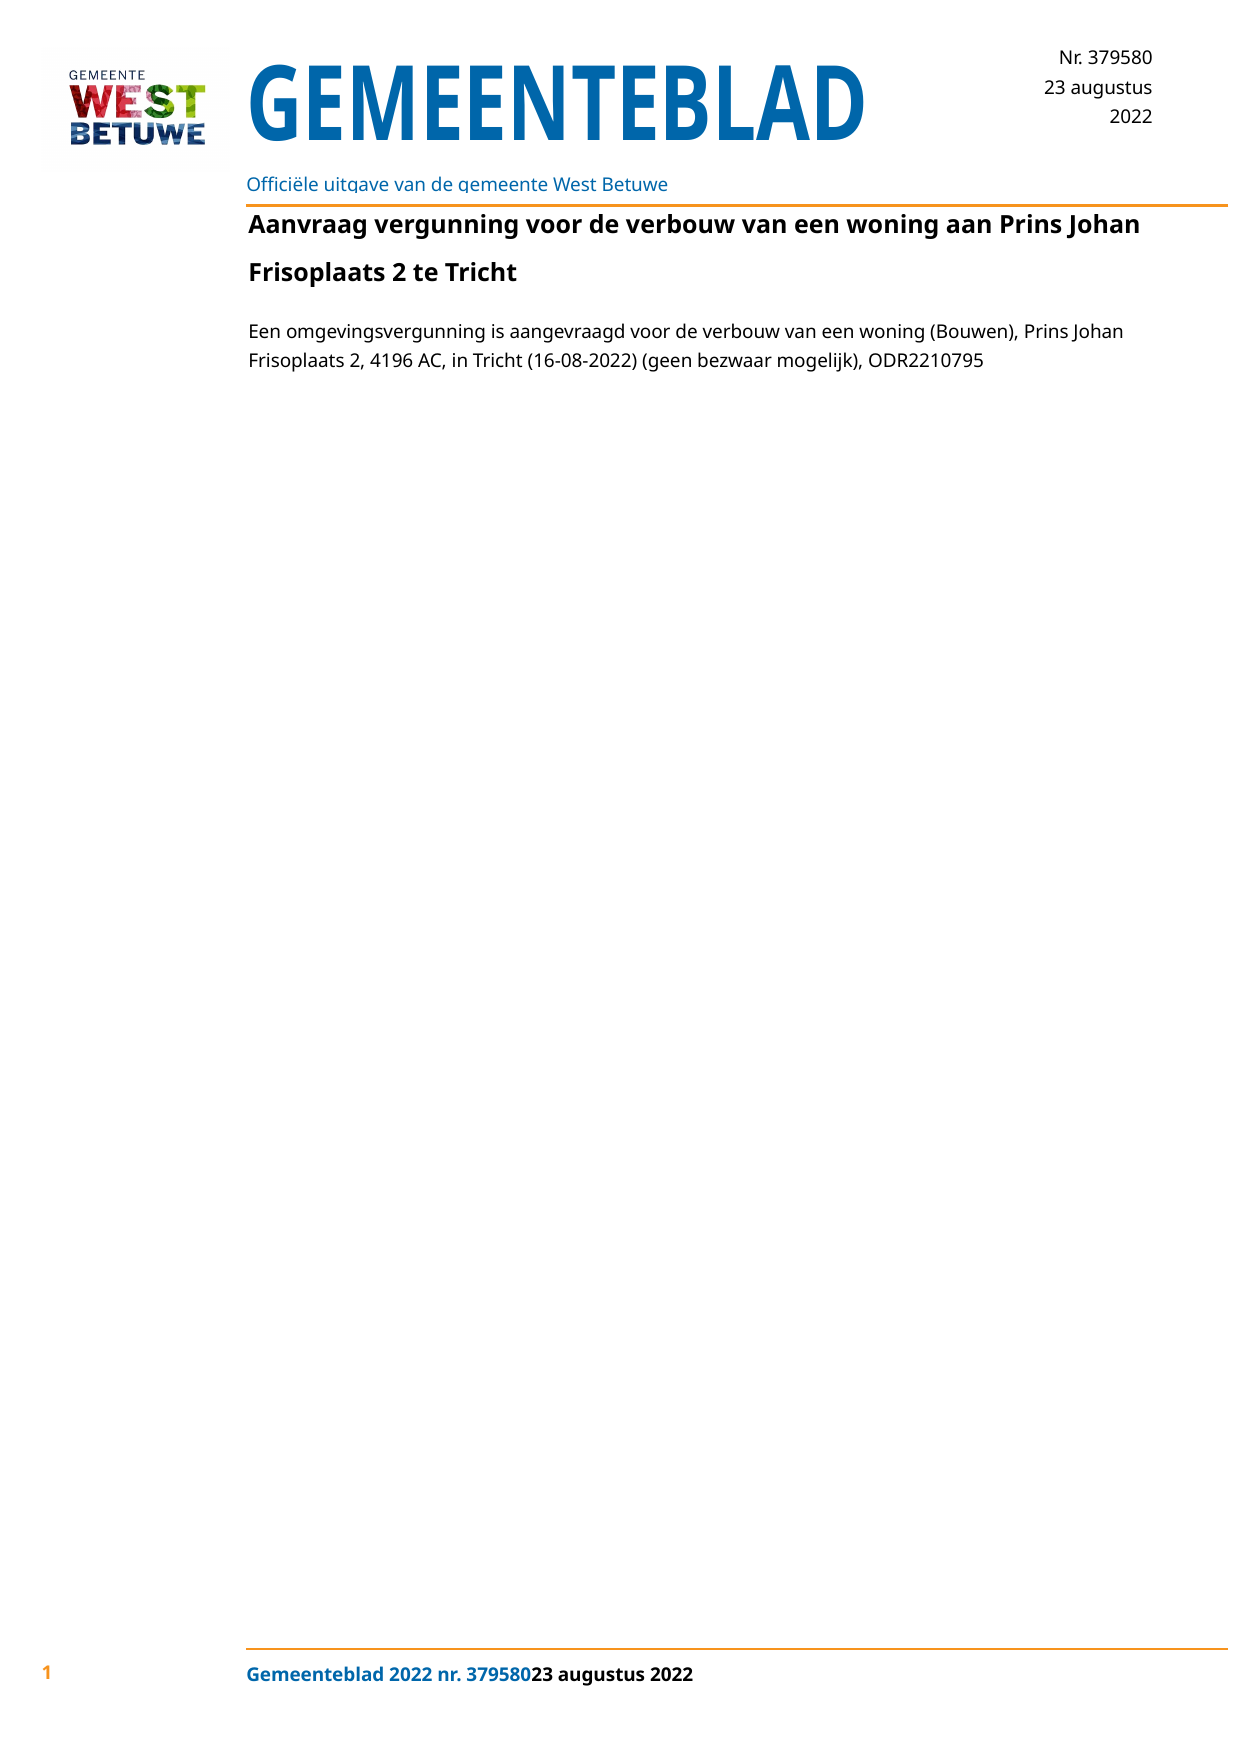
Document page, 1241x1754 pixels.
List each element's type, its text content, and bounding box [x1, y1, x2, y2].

picture [41, 47, 231, 172]
text Aanvraag vergunning voor de verbouw van een woning aan Prins Johan Frisoplaats 2 te Tricht [248, 207, 1152, 288]
text Een omgevingsvergunning is aangevraagd voor de verbouw van een woning (Bouwen), Prins Johan Frisoplaats 2, 4196 AC, in Tricht (16-08-2022) (geen bezwaar mogelijk), ODR2210795 [248, 318, 1152, 373]
